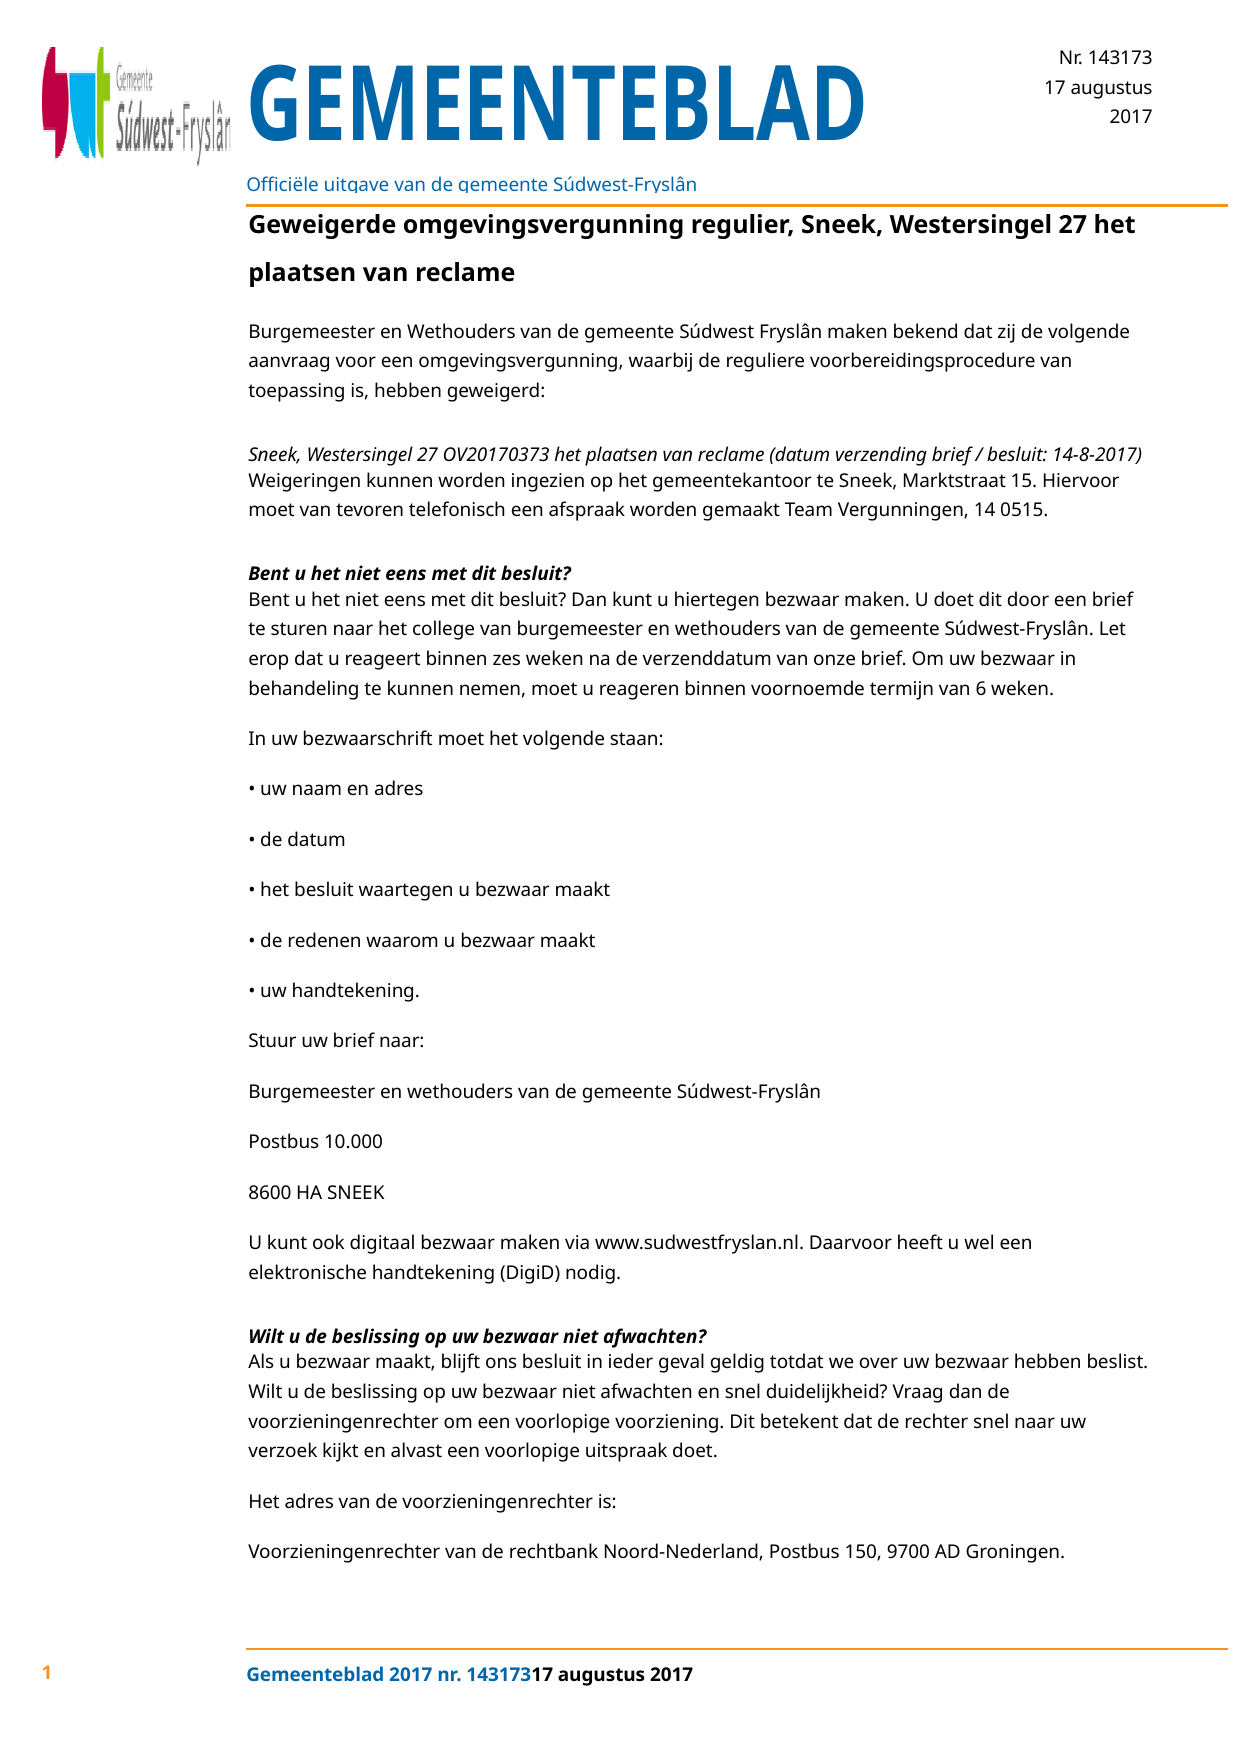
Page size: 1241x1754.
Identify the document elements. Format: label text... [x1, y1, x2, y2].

picture [41, 47, 231, 172]
text Postbus 10.000 [248, 1128, 1152, 1154]
text • de datum [248, 826, 1152, 852]
text 8600 HA SNEEK [248, 1179, 1152, 1205]
text Stuur uw brief naar: [248, 1028, 1152, 1053]
text Geweigerde omgevingsvergunning regulier, Sneek, Westersingel 27 het plaatsen van reclame [248, 207, 1152, 288]
text Wilt u de beslissing op uw bezwaar niet afwachten? [248, 1323, 1152, 1349]
text • uw handtekening. [248, 977, 1152, 1003]
text Weigeringen kunnen worden ingezien op het gemeentekantoor te Sneek, Marktstraat 15. Hiervoor moet van tevoren telefonisch een afspraak worden gemaakt Team Vergunningen, 14 0515. [248, 467, 1152, 522]
text Bent u het niet eens met dit besluit? Dan kunt u hiertegen bezwaar maken. U doet dit door een brief te sturen naar het college van burgemeester en wethouders van de gemeente Súdwest-Fryslân. Let erop dat u reageert binnen zes weken na de verzenddatum van onze brief. Om uw bezwaar in behandeling te kunnen nemen, moet u reageren binnen voornoemde termijn van 6 weken. [248, 586, 1152, 701]
text Als u bezwaar maakt, blijft ons besluit in ieder geval geldig totdat we over uw bezwaar hebben beslist. Wilt u de beslissing op uw bezwaar niet afwachten en snel duidelijkheid? Vraag dan de voorzieningenrechter om een voorlopige voorziening. Dit betekent dat de rechter snel naar uw verzoek kijkt en alvast een voorlopige uitspraak doet. [248, 1349, 1152, 1463]
text • het besluit waartegen u bezwaar maakt [248, 876, 1152, 902]
text In uw bezwaarschrift moet het volgende staan: [248, 725, 1152, 751]
text Sneek, Westersingel 27 OV20170373 het plaatsen van reclame (datum verzending brief / besluit: 14-8-2017) [248, 441, 1152, 467]
text Burgemeester en Wethouders van de gemeente Súdwest Fryslân maken bekend dat zij de volgende aanvraag voor een omgevingsvergunning, waarbij de reguliere voorbereidingsprocedure van toepassing is, hebben geweigerd: [248, 318, 1152, 403]
text Burgemeester en wethouders van de gemeente Súdwest-Fryslân [248, 1078, 1152, 1104]
text • uw naam en adres [248, 776, 1152, 801]
text Voorzieningenrechter van de rechtbank Noord-Nederland, Postbus 150, 9700 AD Groningen. [248, 1538, 1152, 1564]
text Het adres van de voorzieningenrechter is: [248, 1488, 1152, 1513]
text • de redenen waarom u bezwaar maakt [248, 927, 1152, 953]
text U kunt ook digitaal bezwaar maken via www.sudwestfryslan.nl. Daarvoor heeft u wel een elektronische handtekening (DigiD) nodig. [248, 1229, 1152, 1285]
text Bent u het niet eens met dit besluit? [248, 560, 1152, 586]
